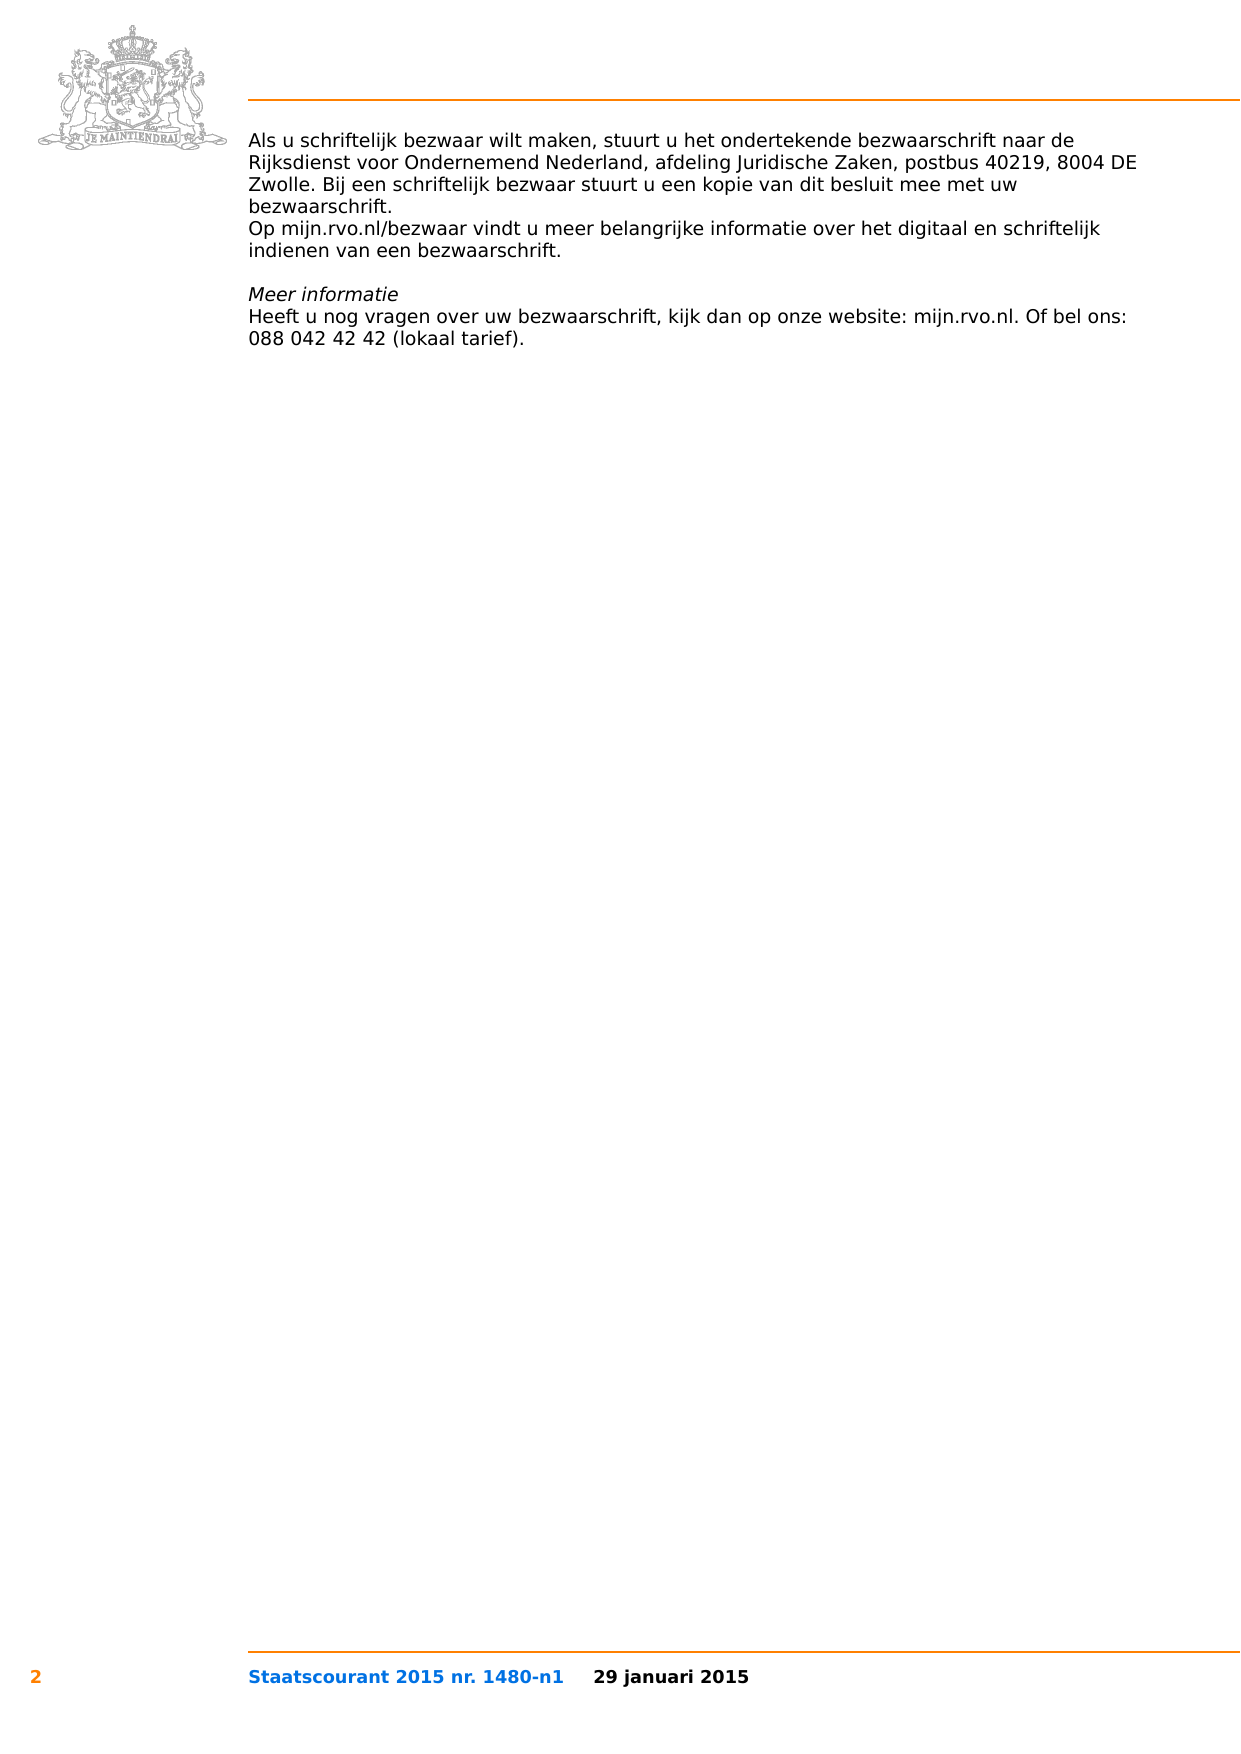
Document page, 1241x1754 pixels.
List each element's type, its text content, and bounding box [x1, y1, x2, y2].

text Heeft u nog vragen over uw bezwaarschrift, kijk dan op onze website: mijn.rvo.nl. Of bel ons: 088 042 42 42 (lokaal tarief). [248, 306, 1163, 349]
text Als u schriftelijk bezwaar wilt maken, stuurt u het ondertekende bezwaarschrift naar de Rijksdienst voor Ondernemend Nederland, afdeling Juridische Zaken, postbus 40219, 8004 DE Zwolle. Bij een schriftelijk bezwaar stuurt u een kopie van dit besluit mee met uw bezwaarschrift. [248, 130, 1163, 218]
text Op mijn.rvo.nl/bezwaar vindt u meer belangrijke informatie over het digitaal en schriftelijk indienen van een bezwaarschrift. [248, 218, 1163, 262]
text Meer informatie [248, 284, 1163, 306]
picture [38, 25, 227, 150]
